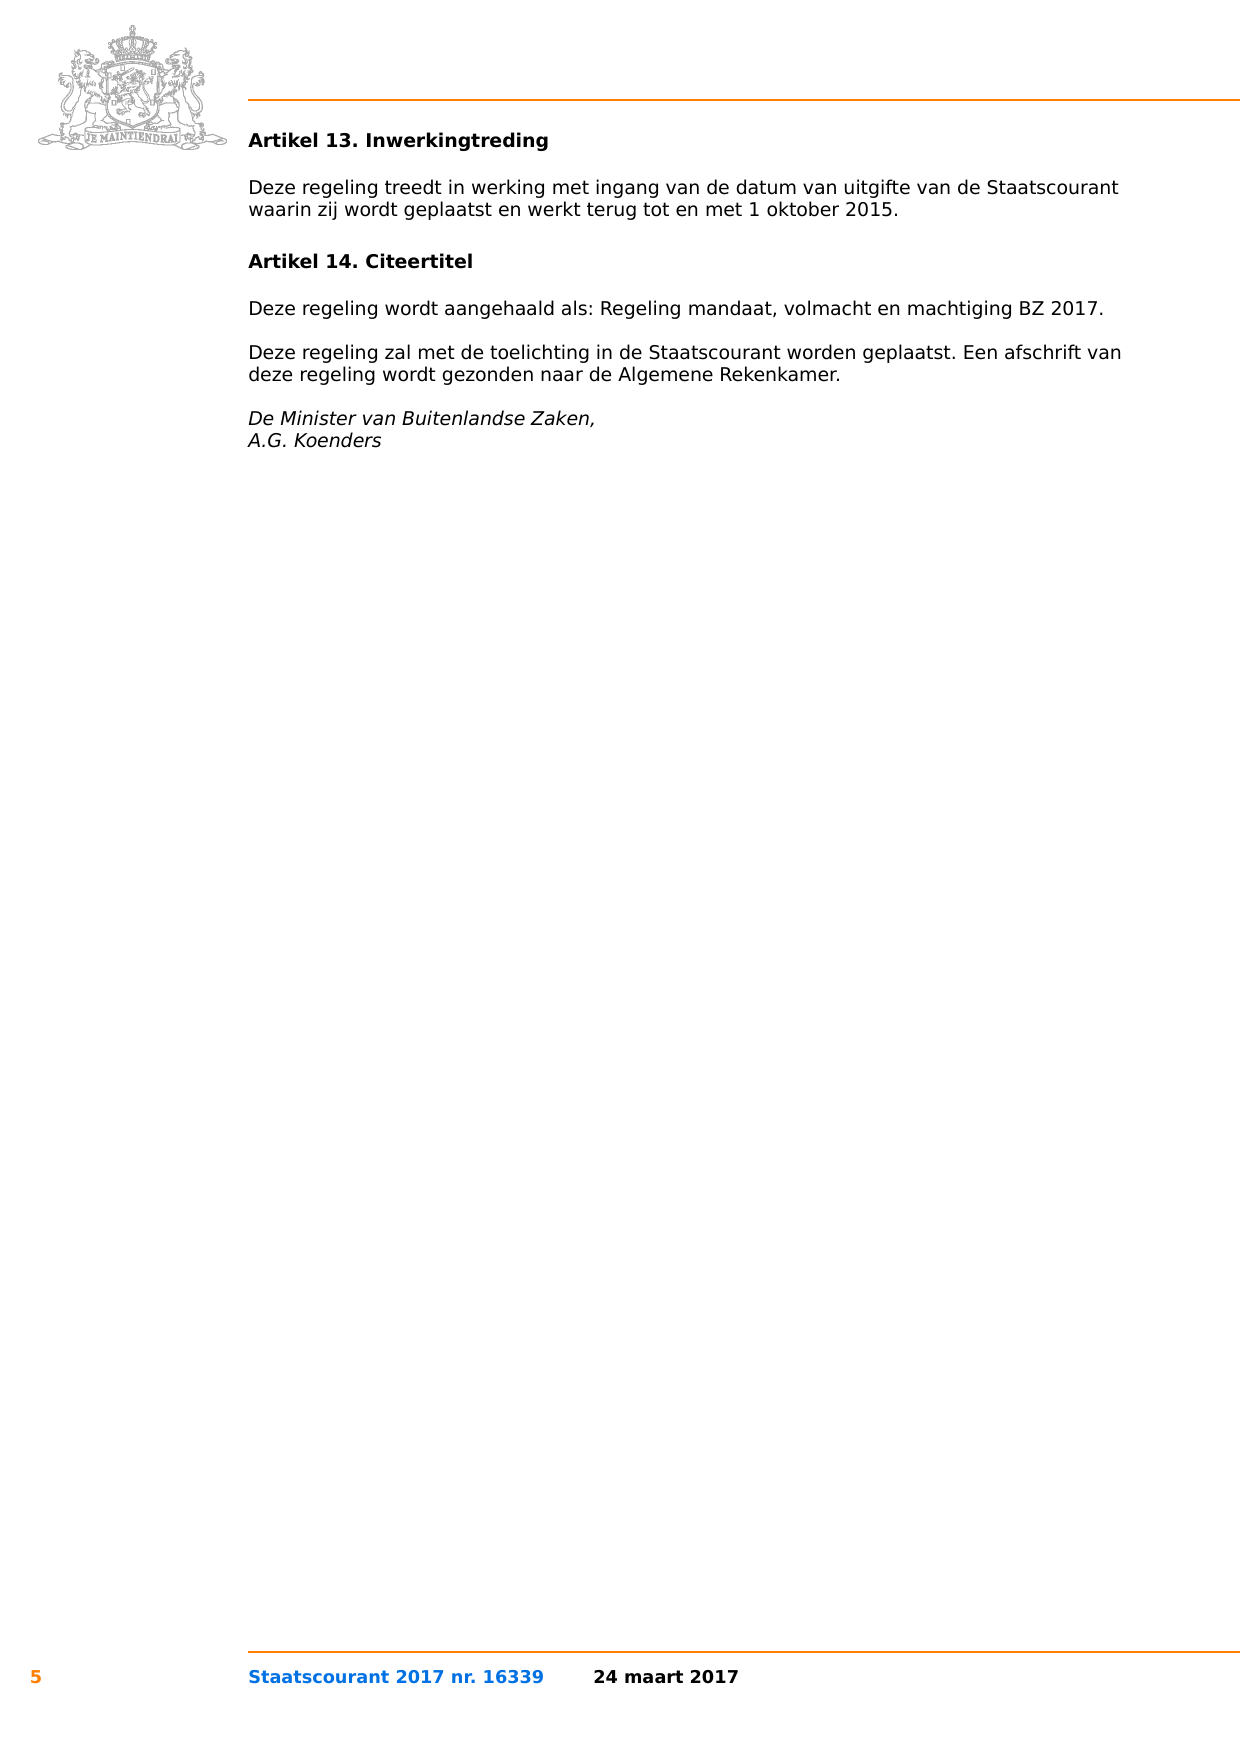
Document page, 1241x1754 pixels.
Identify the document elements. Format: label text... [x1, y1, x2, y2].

text De Minister van Buitenlandse Zaken, A.G. Koenders [248, 407, 1163, 451]
text Deze regeling treedt in werking met ingang van de datum van uitgifte van de Staatscourant waarin zij wordt geplaatst en werkt terug tot en met 1 oktober 2015. [248, 177, 1163, 221]
subtitle Artikel 13. Inwerkingtreding [248, 130, 1163, 152]
picture [38, 25, 227, 150]
text Deze regeling wordt aangehaald als: Regeling mandaat, volmacht en machtiging BZ 2017. [248, 298, 1163, 320]
subtitle Artikel 14. Citeertitel [248, 251, 1163, 273]
text Deze regeling zal met de toelichting in de Staatscourant worden geplaatst. Een afschrift van deze regeling wordt gezonden naar de Algemene Rekenkamer. [248, 342, 1163, 386]
